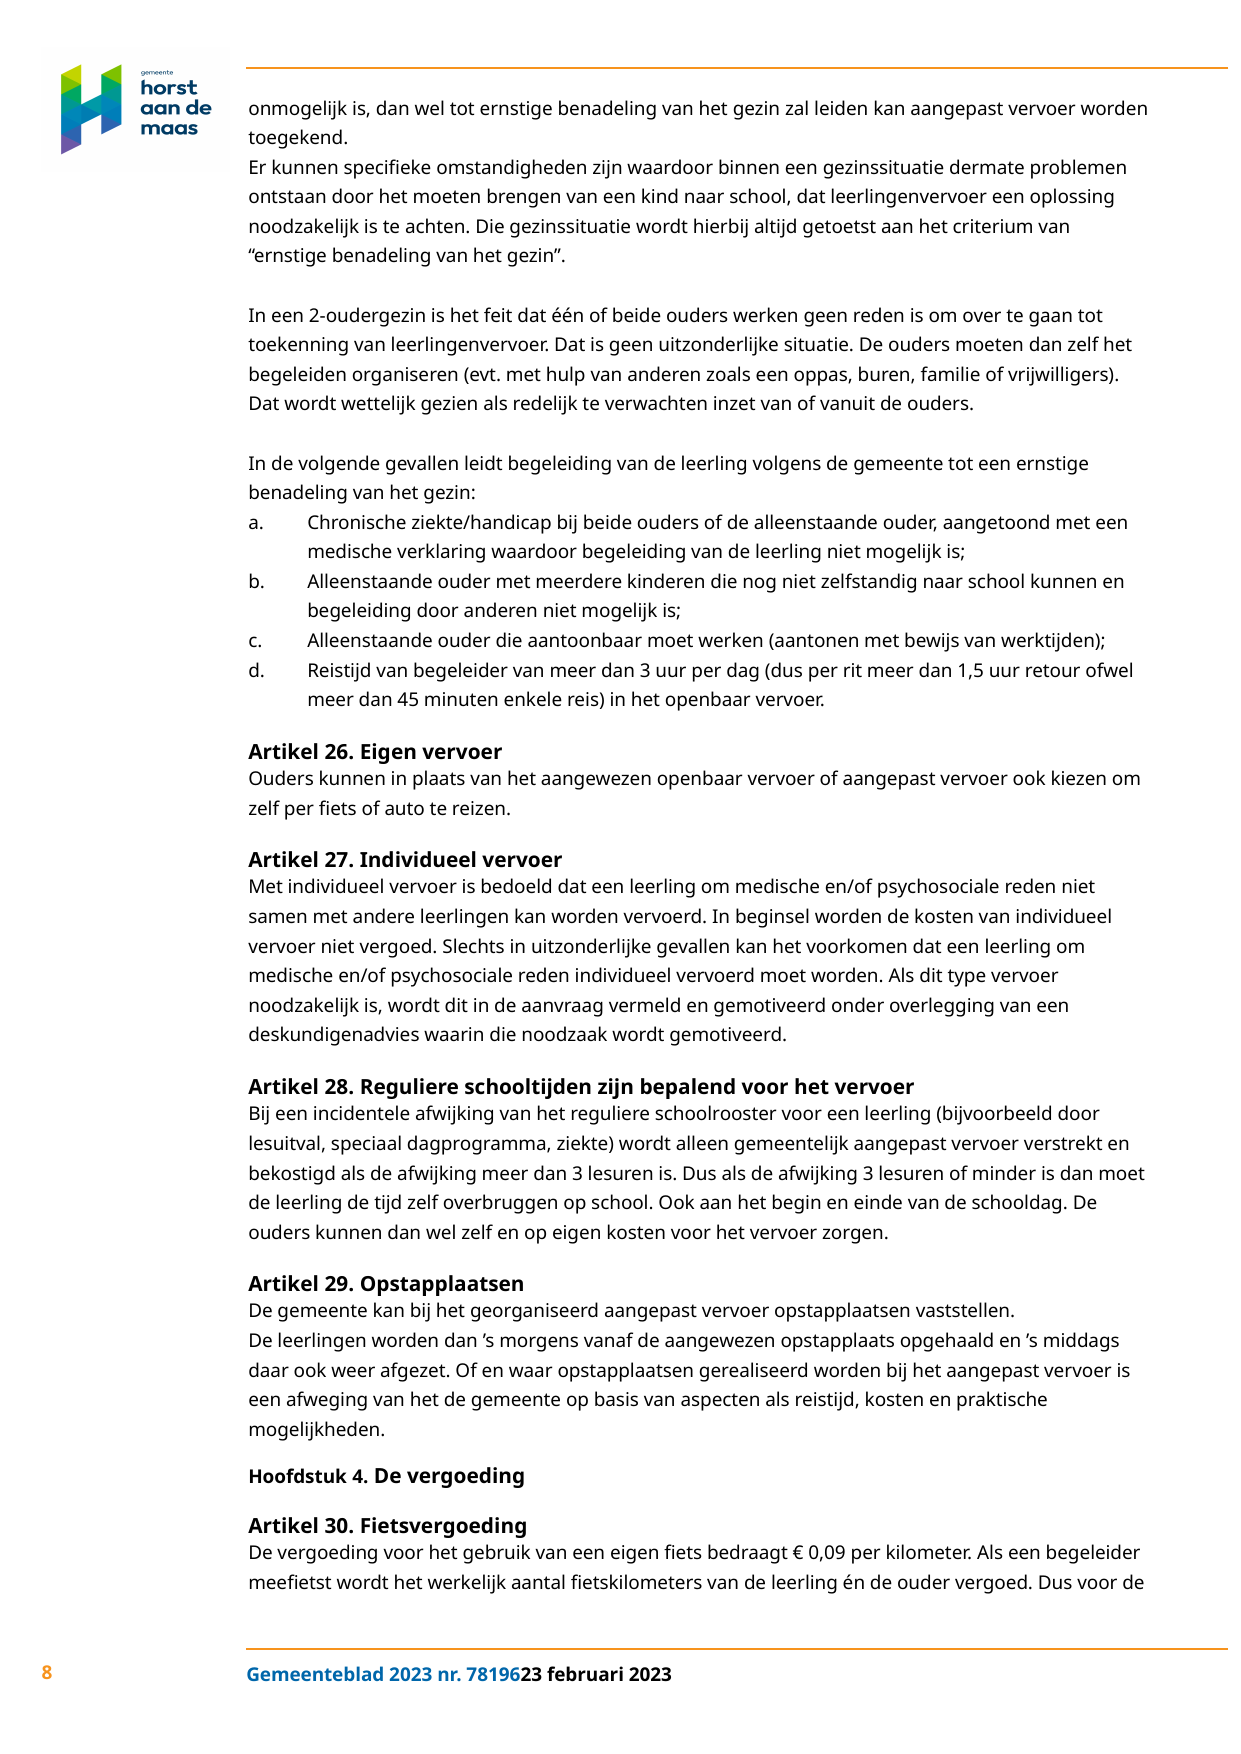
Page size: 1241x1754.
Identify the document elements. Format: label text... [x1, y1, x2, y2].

text Artikel 28. Reguliere schooltijden zijn bepalend voor het vervoer [248, 1072, 1152, 1101]
text Met individueel vervoer is bedoeld dat een leerling om medische en/of psychosociale reden niet samen met andere leerlingen kan worden vervoerd. In beginsel worden de kosten van individueel vervoer niet vergoed. Slechts in uitzonderlijke gevallen kan het voorkomen dat een leerling om medische en/of psychosociale reden individueel vervoerd moet worden. Als dit type vervoer noodzakelijk is, wordt dit in de aanvraag vermeld en gemotiveerd onder overlegging van een deskundigenadvies waarin die noodzaak wordt gemotiveerd. [248, 874, 1152, 1047]
text Artikel 27. Individueel vervoer [248, 845, 1152, 874]
text De gemeente kan bij het georganiseerd aangepast vervoer opstapplaatsen vaststellen. [248, 1298, 1152, 1323]
text De leerlingen worden dan ’s morgens vanaf de aangewezen opstapplaats opgehaald en ’s middags daar ook weer afgezet. Of en waar opstapplaatsen gerealiseerd worden bij het aangepast vervoer is een afweging van het de gemeente op basis van aspecten als reistijd, kosten en praktische mogelijkheden. [248, 1327, 1152, 1442]
list Chronische ziekte/handicap bij beide ouders of de alleenstaande ouder, aangetoond met een medische verklaring waardoor begeleiding van de leerling niet mogelijk is; [248, 509, 1152, 564]
text Hoofdstuk 4. De vergoeding [248, 1462, 1152, 1490]
text onmogelijk is, dan wel tot ernstige benadeling van het gezin zal leiden kan aangepast vervoer worden toegekend. [248, 95, 1152, 150]
text De vergoeding voor het gebruik van een eigen fiets bedraagt € 0,09 per kilometer. Als een begeleider meefietst wordt het werkelijk aantal fietskilometers van de leerling én de ouder vergoed. Dus voor de [248, 1539, 1152, 1595]
text Artikel 30. Fietsvergoeding [248, 1511, 1152, 1539]
text In een 2-oudergezin is het feit dat één of beide ouders werken geen reden is om over te gaan tot toekenning van leerlingenvervoer. Dat is geen uitzonderlijke situatie. De ouders moeten dan zelf het begeleiden organiseren (evt. met hulp van anderen zoals een oppas, buren, familie of vrijwilligers). Dat wordt wettelijk gezien als redelijk te verwachten inzet van of vanuit de ouders. [248, 302, 1152, 416]
picture [41, 47, 231, 172]
text Ouders kunnen in plaats van het aangewezen openbaar vervoer of aangepast vervoer ook kiezen om zelf per fiets of auto te reizen. [248, 765, 1152, 821]
text Artikel 26. Eigen vervoer [248, 737, 1152, 765]
text Bij een incidentele afwijking van het reguliere schoolrooster voor een leerling (bijvoorbeeld door lesuitval, speciaal dagprogramma, ziekte) wordt alleen gemeentelijk aangepast vervoer verstrekt en bekostigd als de afwijking meer dan 3 lesuren is. Dus als de afwijking 3 lesuren of minder is dan moet de leerling de tijd zelf overbruggen op school. Ook aan het begin en einde van de schooldag. De ouders kunnen dan wel zelf en op eigen kosten voor het vervoer zorgen. [248, 1101, 1152, 1244]
text Artikel 29. Opstapplaatsen [248, 1269, 1152, 1298]
list Reistijd van begeleider van meer dan 3 uur per dag (dus per rit meer dan 1,5 uur retour ofwel meer dan 45 minuten enkele reis) in het openbaar vervoer. [248, 657, 1152, 712]
list Alleenstaande ouder die aantoonbaar moet werken (aantonen met bewijs van werktijden); [248, 627, 1152, 653]
text Er kunnen specifieke omstandigheden zijn waardoor binnen een gezinssituatie dermate problemen ontstaan door het moeten brengen van een kind naar school, dat leerlingenvervoer een oplossing noodzakelijk is te achten. Die gezinssituatie wordt hierbij altijd getoetst aan het criterium van “ernstige benadeling van het gezin”. [248, 154, 1152, 268]
list Alleenstaande ouder met meerdere kinderen die nog niet zelfstandig naar school kunnen en begeleiding door anderen niet mogelijk is; [248, 568, 1152, 623]
text In de volgende gevallen leidt begeleiding van de leerling volgens de gemeente tot een ernstige benadeling van het gezin: [248, 450, 1152, 505]
